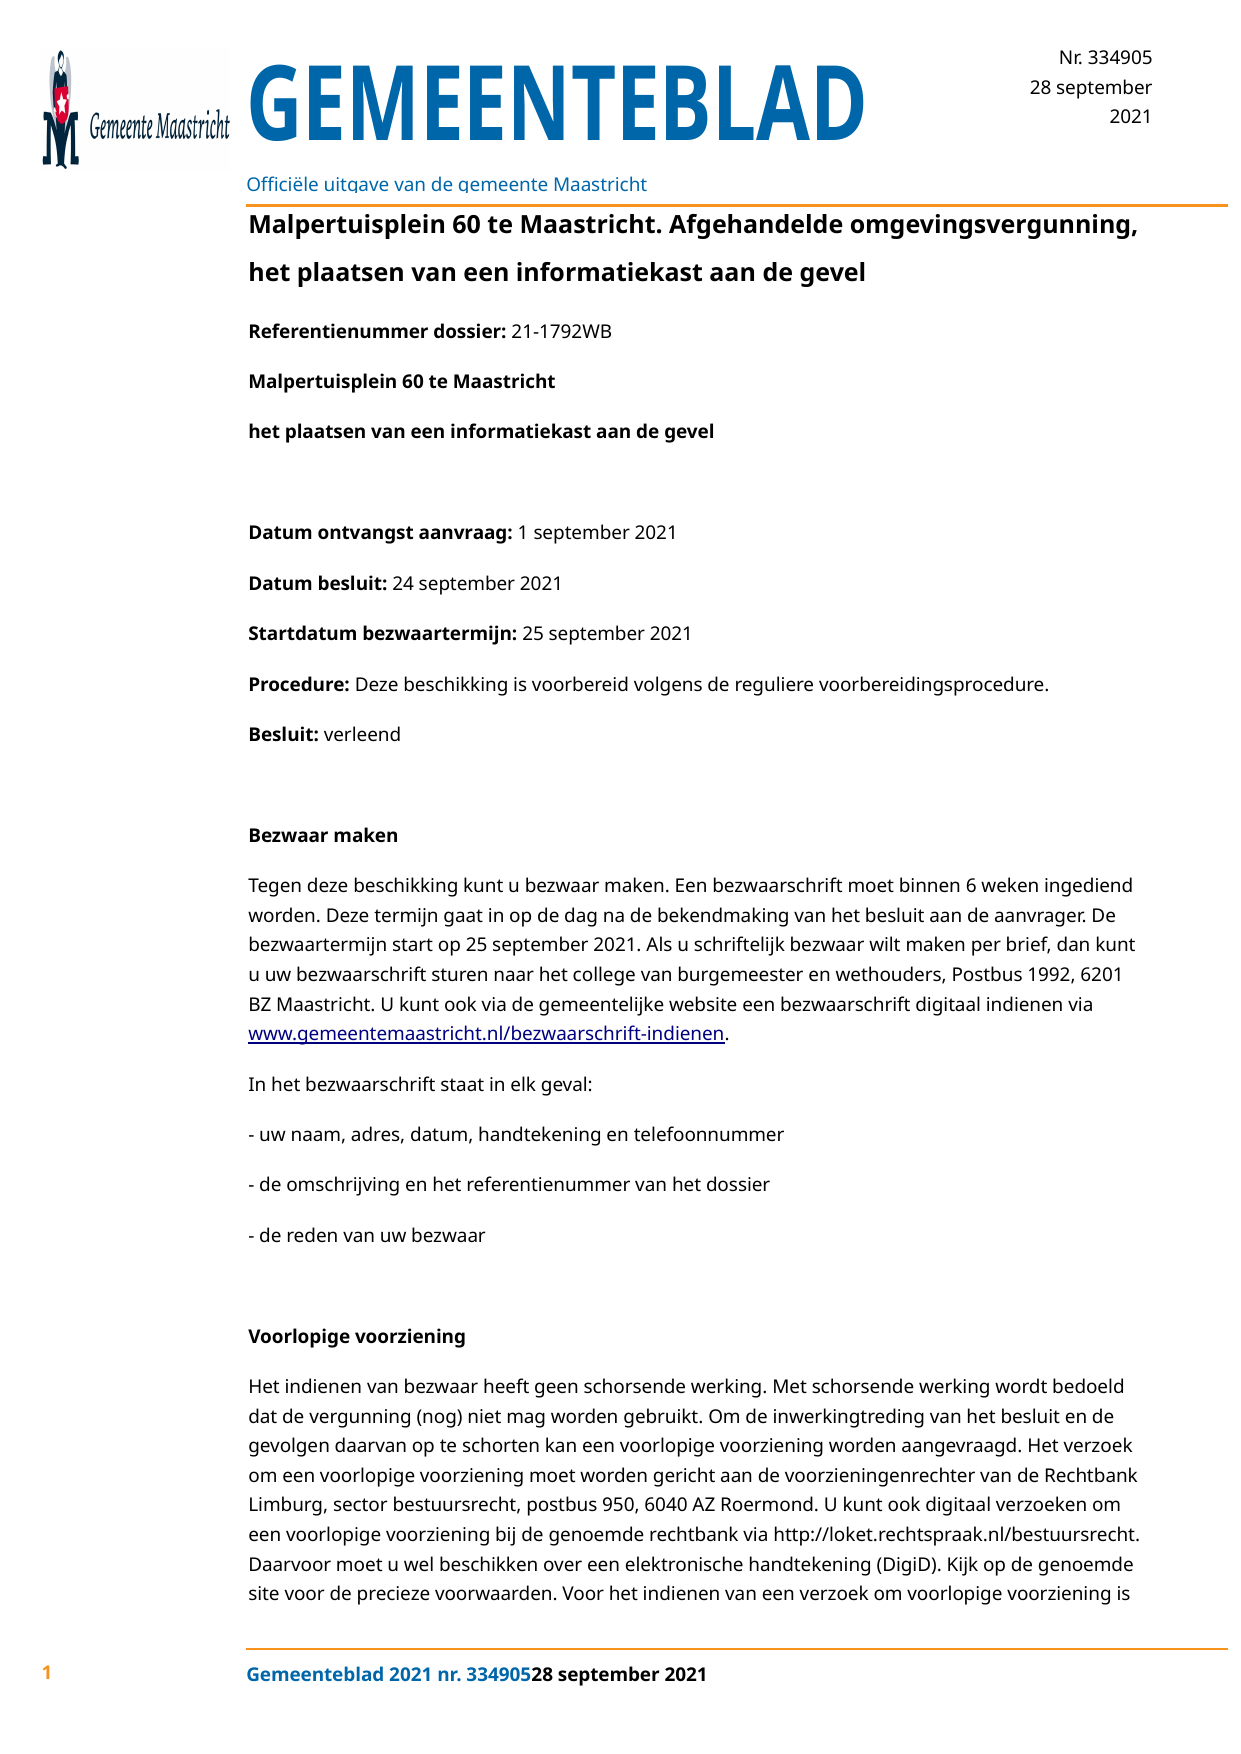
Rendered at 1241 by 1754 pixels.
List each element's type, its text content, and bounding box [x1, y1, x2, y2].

text het plaatsen van een informatiekast aan de gevel [248, 419, 1152, 444]
text Malpertuisplein 60 te Maastricht. Afgehandelde omgevingsvergunning, het plaatsen van een informatiekast aan de gevel [248, 207, 1152, 288]
text - uw naam, adres, datum, handtekening en telefoonnummer [248, 1121, 1152, 1147]
picture [41, 47, 231, 172]
text Startdatum bezwaartermijn: 25 september 2021 [248, 620, 1152, 646]
text Het indienen van bezwaar heeft geen schorsende werking. Met schorsende werking wordt bedoeld dat de vergunning (nog) niet mag worden gebruikt. Om de inwerkingtreding van het besluit en de gevolgen daarvan op te schorten kan een voorlopige voorziening worden aangevraagd. Het verzoek om een voorlopige voorziening moet worden gericht aan de voorzieningenrechter van de Rechtbank Limburg, sector bestuursrecht, postbus 950, 6040 AZ Roermond. U kunt ook digitaal verzoeken om een voorlopige voorziening bij de genoemde rechtbank via http://loket.rechtspraak.nl/bestuursrecht. Daarvoor moet u wel beschikken over een elektronische handtekening (DigiD). Kijk op de genoemde site voor de precieze voorwaarden. Voor het indienen van een verzoek om voorlopige voorziening is [248, 1373, 1152, 1606]
text - de reden van uw bezwaar [248, 1222, 1152, 1248]
text Procedure: Deze beschikking is voorbereid volgens de reguliere voorbereidingsprocedure. [248, 671, 1152, 697]
text Besluit: verleend [248, 721, 1152, 747]
text Datum ontvangst aanvraag: 1 september 2021 [248, 519, 1152, 545]
text Datum besluit: 24 september 2021 [248, 570, 1152, 596]
text Malpertuisplein 60 te Maastricht [248, 368, 1152, 394]
text - de omschrijving en het referentienummer van het dossier [248, 1172, 1152, 1197]
text Voorlopige voorziening [248, 1323, 1152, 1349]
text Referentienummer dossier: 21-1792WB [248, 318, 1152, 344]
text Bezwaar maken [248, 822, 1152, 848]
text In het bezwaarschrift staat in elk geval: [248, 1071, 1152, 1097]
text Tegen deze beschikking kunt u bezwaar maken. Een bezwaarschrift moet binnen 6 weken ingediend worden. Deze termijn gaat in op de dag na de bekendmaking van het besluit aan de aanvrager. De bezwaartermijn start op 25 september 2021. Als u schriftelijk bezwaar wilt maken per brief, dan kunt u uw bezwaarschrift sturen naar het college van burgemeester en wethouders, Postbus 1992, 6201 BZ Maastricht. U kunt ook via de gemeentelijke website een bezwaarschrift digitaal indienen via www.gemeentemaastricht.nl/bezwaarschrift-indienen. [248, 872, 1152, 1046]
